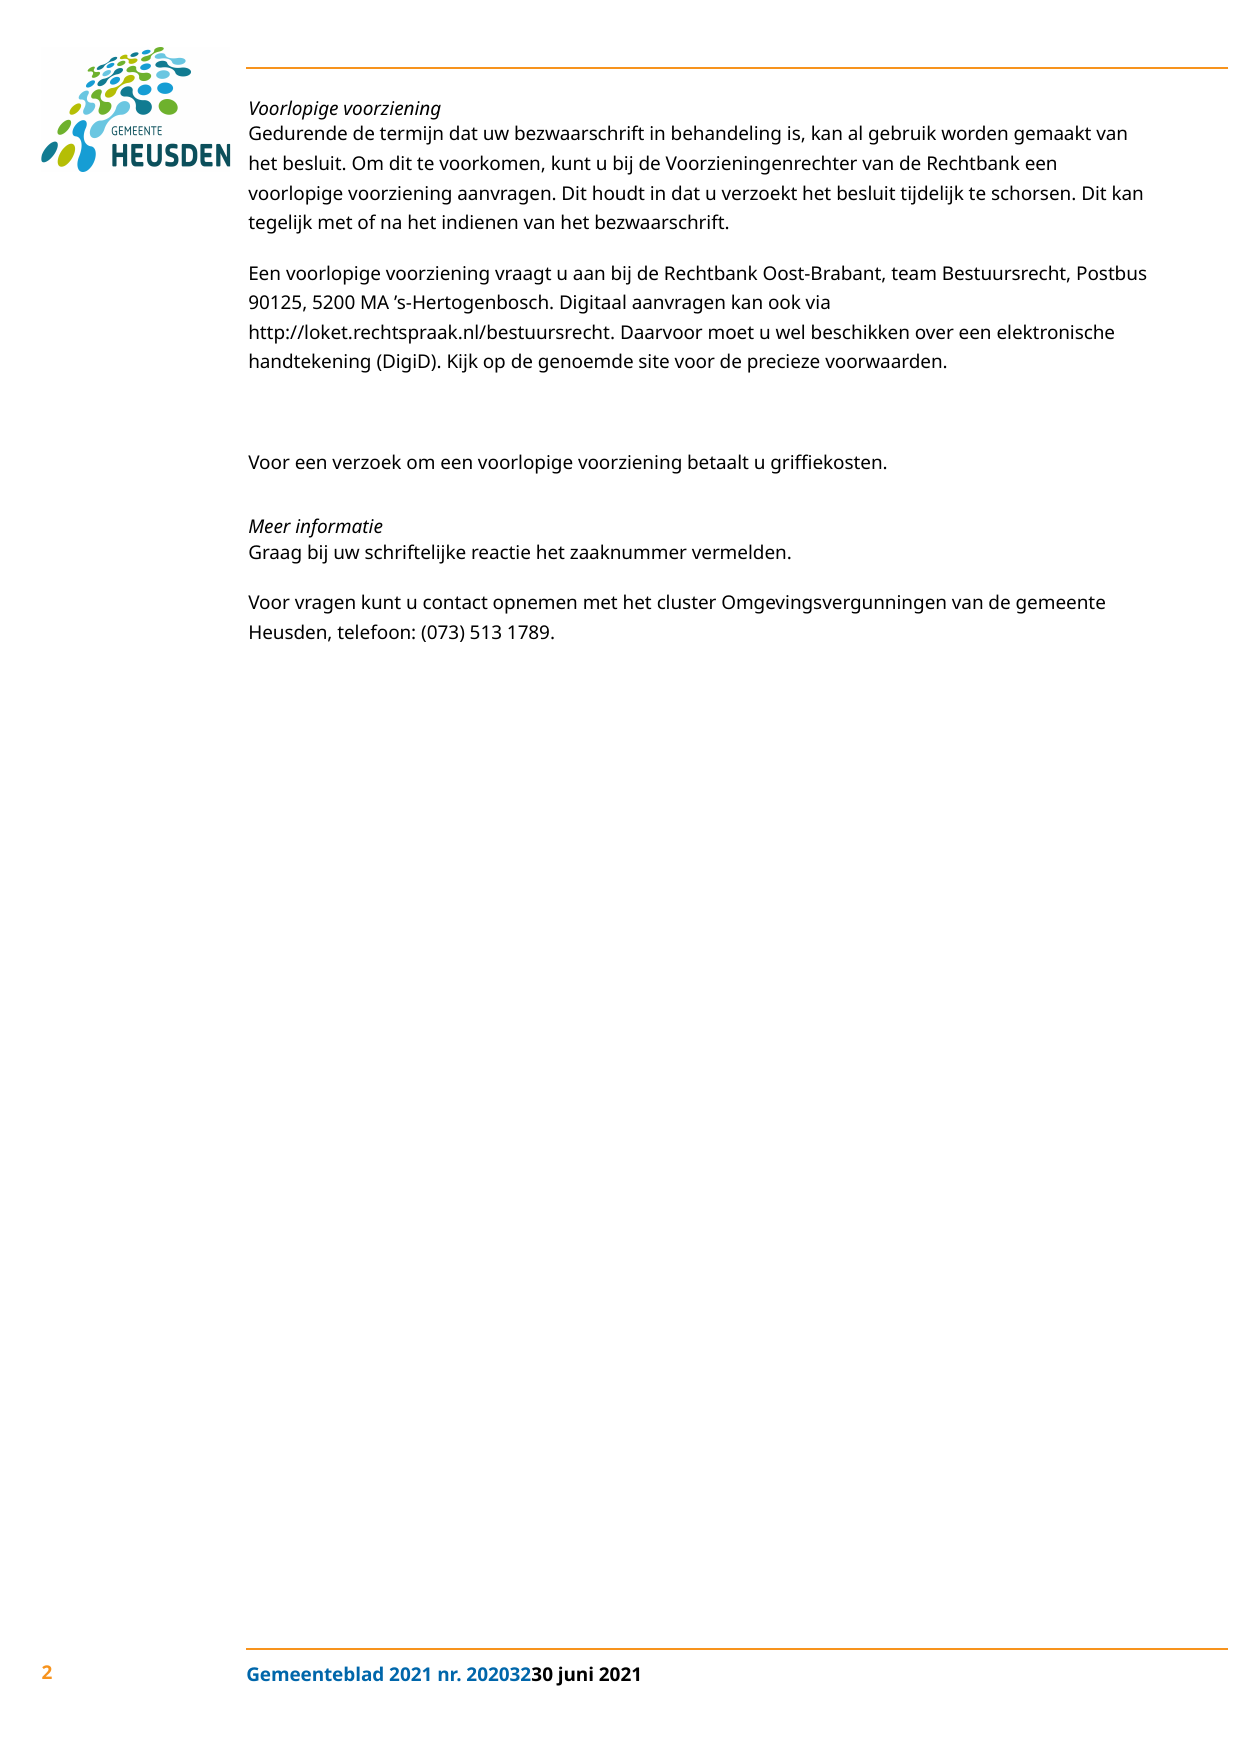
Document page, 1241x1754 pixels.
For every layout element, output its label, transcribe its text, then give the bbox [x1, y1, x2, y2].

text Voor vragen kunt u contact opnemen met het cluster Omgevingsvergunningen van de gemeente Heusden, telefoon: (073) 513 1789. [248, 589, 1152, 645]
text Meer informatie [248, 513, 1152, 539]
text Voorlopige voorziening [248, 95, 1152, 121]
text Gedurende de termijn dat uw bezwaarschrift in behandeling is, kan al gebruik worden gemaakt van het besluit. Om dit te voorkomen, kunt u bij de Voorzieningenrechter van de Rechtbank een voorlopige voorziening aanvragen. Dit houdt in dat u verzoekt het besluit tijdelijk te schorsen. Dit kan tegelijk met of na het indienen van het bezwaarschrift. [248, 121, 1152, 235]
text Een voorlopige voorziening vraagt u aan bij de Rechtbank Oost-Brabant, team Bestuursrecht, Postbus 90125, 5200 MA ’s-Hertogenbosch. Digitaal aanvragen kan ook via http://loket.rechtspraak.nl/bestuursrecht. Daarvoor moet u wel beschikken over een elektronische handtekening (DigiD). Kijk op de genoemde site voor de precieze voorwaarden. [248, 260, 1152, 374]
picture [41, 47, 231, 172]
text Voor een verzoek om een voorlopige voorziening betaalt u griffiekosten. [248, 449, 1152, 475]
text Graag bij uw schriftelijke reactie het zaaknummer vermelden. [248, 539, 1152, 565]
